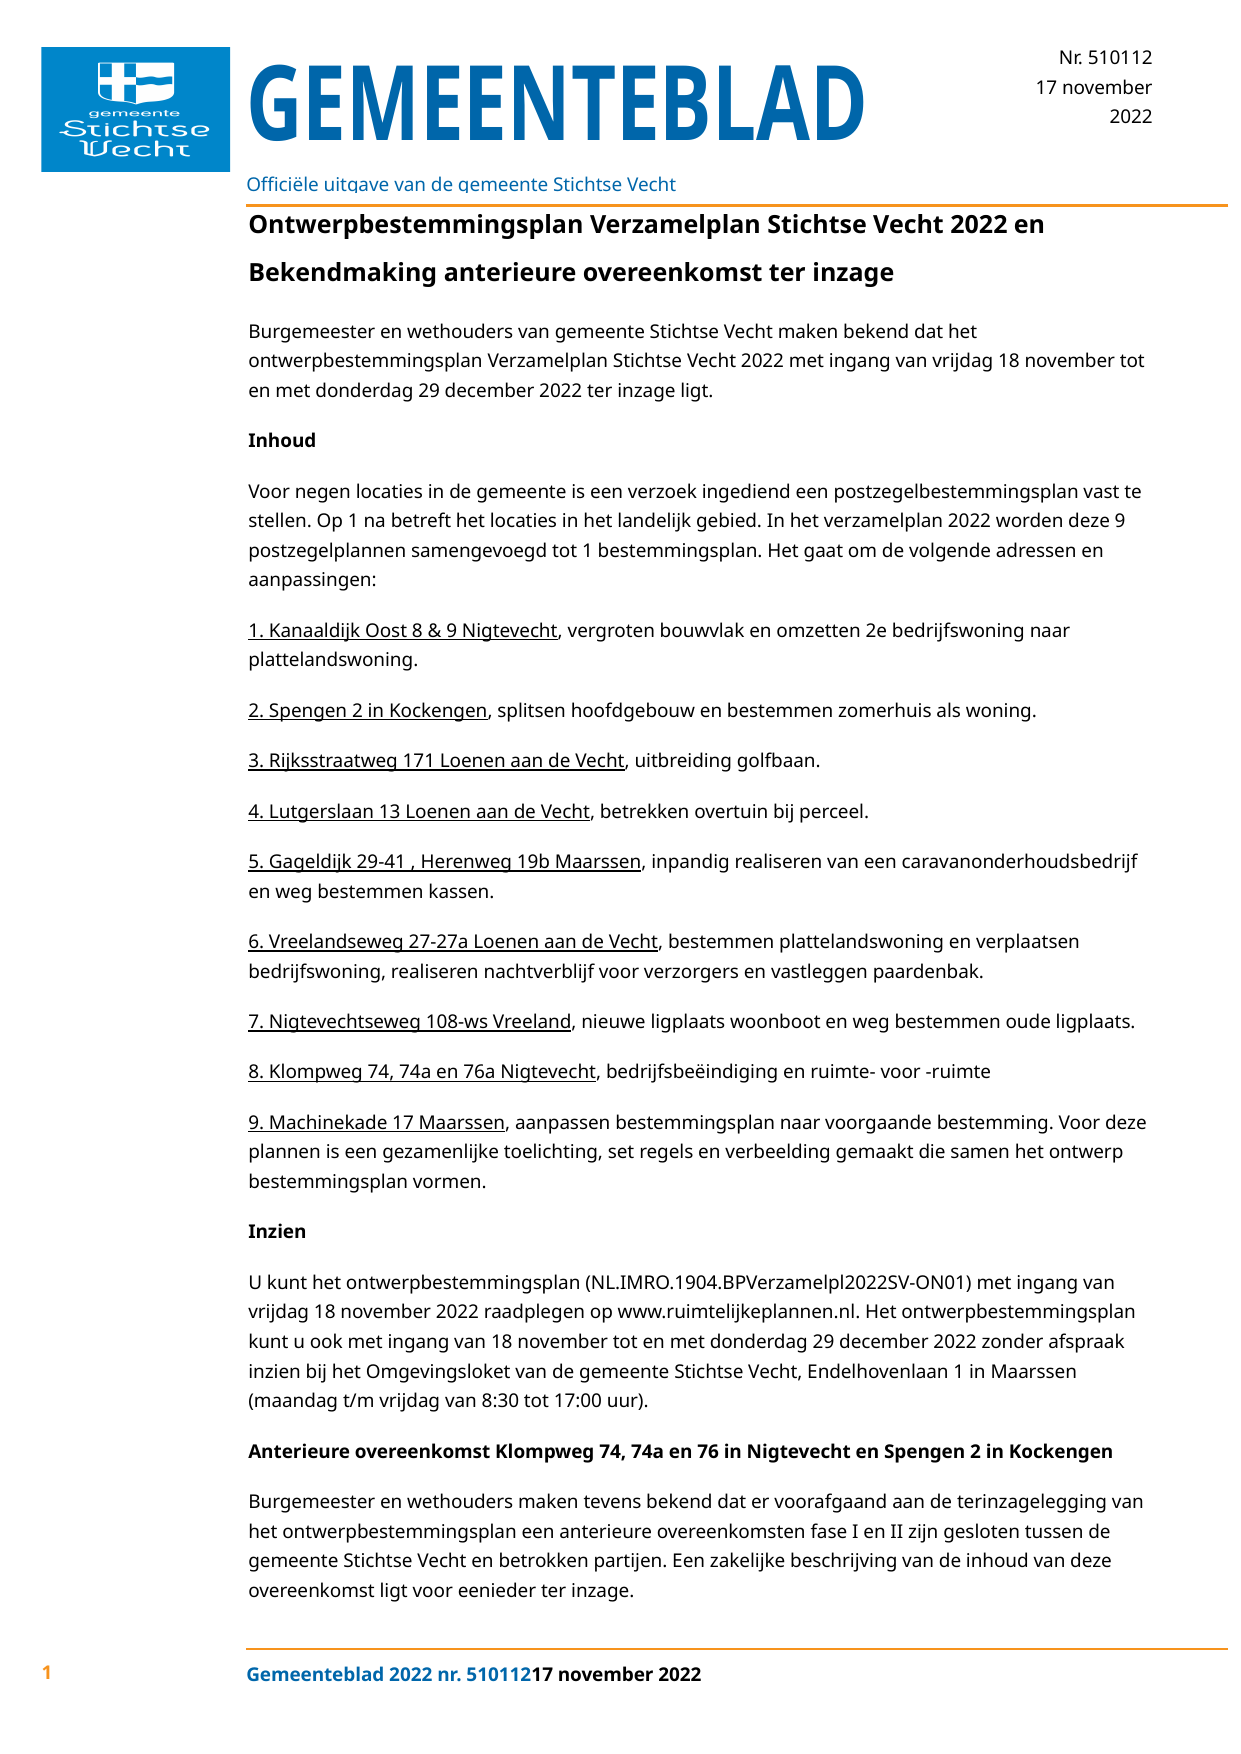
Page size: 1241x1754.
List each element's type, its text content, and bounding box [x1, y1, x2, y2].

text Ontwerpbestemmingsplan Verzamelplan Stichtse Vecht 2022 en Bekendmaking anterieure overeenkomst ter inzage [248, 207, 1152, 288]
text 9. Machinekade 17 Maarssen, aanpassen bestemmingsplan naar voorgaande bestemming. Voor deze plannen is een gezamenlijke toelichting, set regels en verbeelding gemaakt die samen het ontwerp bestemmingsplan vormen. [248, 1109, 1152, 1194]
text 7. Nigtevechtseweg 108-ws Vreeland, nieuwe ligplaats woonboot en weg bestemmen oude ligplaats. [248, 1008, 1152, 1034]
text Burgemeester en wethouders van gemeente Stichtse Vecht maken bekend dat het ontwerpbestemmingsplan Verzamelplan Stichtse Vecht 2022 met ingang van vrijdag 18 november tot en met donderdag 29 december 2022 ter inzage ligt. [248, 318, 1152, 403]
text U kunt het ontwerpbestemmingsplan (NL.IMRO.1904.BPVerzamelpl2022SV-ON01) met ingang van vrijdag 18 november 2022 raadplegen op www.ruimtelijkeplannen.nl. Het ontwerpbestemmingsplan kunt u ook met ingang van 18 november tot en met donderdag 29 december 2022 zonder afspraak inzien bij het Omgevingsloket van de gemeente Stichtse Vecht, Endelhovenlaan 1 in Maarssen (maandag t/m vrijdag van 8:30 tot 17:00 uur). [248, 1269, 1152, 1413]
text 8. Klompweg 74, 74a en 76a Nigtevecht, bedrijfsbeëindiging en ruimte- voor -ruimte [248, 1059, 1152, 1084]
text Inzien [248, 1219, 1152, 1244]
text Voor negen locaties in de gemeente is een verzoek ingediend een postzegelbestemmingsplan vast te stellen. Op 1 na betreft het locaties in het landelijk gebied. In het verzamelplan 2022 worden deze 9 postzegelplannen samengevoegd tot 1 bestemmingsplan. Het gaat om de volgende adressen en aanpassingen: [248, 478, 1152, 592]
text 4. Lutgerslaan 13 Loenen aan de Vecht, betrekken overtuin bij perceel. [248, 798, 1152, 824]
text 5. Gageldijk 29-41 , Herenweg 19b Maarssen, inpandig realiseren van een caravanonderhoudsbedrijf en weg bestemmen kassen. [248, 848, 1152, 904]
text 2. Spengen 2 in Kockengen, splitsen hoofdgebouw en bestemmen zomerhuis als woning. [248, 697, 1152, 723]
text 3. Rijksstraatweg 171 Loenen aan de Vecht, uitbreiding golfbaan. [248, 747, 1152, 773]
picture [137, 63, 174, 103]
text Anterieure overeenkomst Klompweg 74, 74a en 76 in Nigtevecht en Spengen 2 in Kockengen [248, 1438, 1152, 1464]
text Burgemeester en wethouders maken tevens bekend dat er voorafgaand aan de terinzagelegging van het ontwerpbestemmingsplan een anterieure overeenkomsten fase I en II zijn gesloten tussen de gemeente Stichtse Vecht en betrokken partijen. Een zakelijke beschrijving van de inhoud van deze overeenkomst ligt voor eenieder ter inzage. [248, 1488, 1152, 1603]
picture [99, 63, 135, 101]
text 1. Kanaaldijk Oost 8 & 9 Nigtevecht, vergroten bouwvlak en omzetten 2e bedrijfswoning naar plattelandswoning. [248, 617, 1152, 672]
text 6. Vreelandseweg 27-27a Loenen aan de Vecht, bestemmen plattelandswoning en verplaatsen bedrijfswoning, realiseren nachtverblijf voor verzorgers en vastleggen paardenbak. [248, 928, 1152, 984]
text Inhoud [248, 427, 1152, 453]
